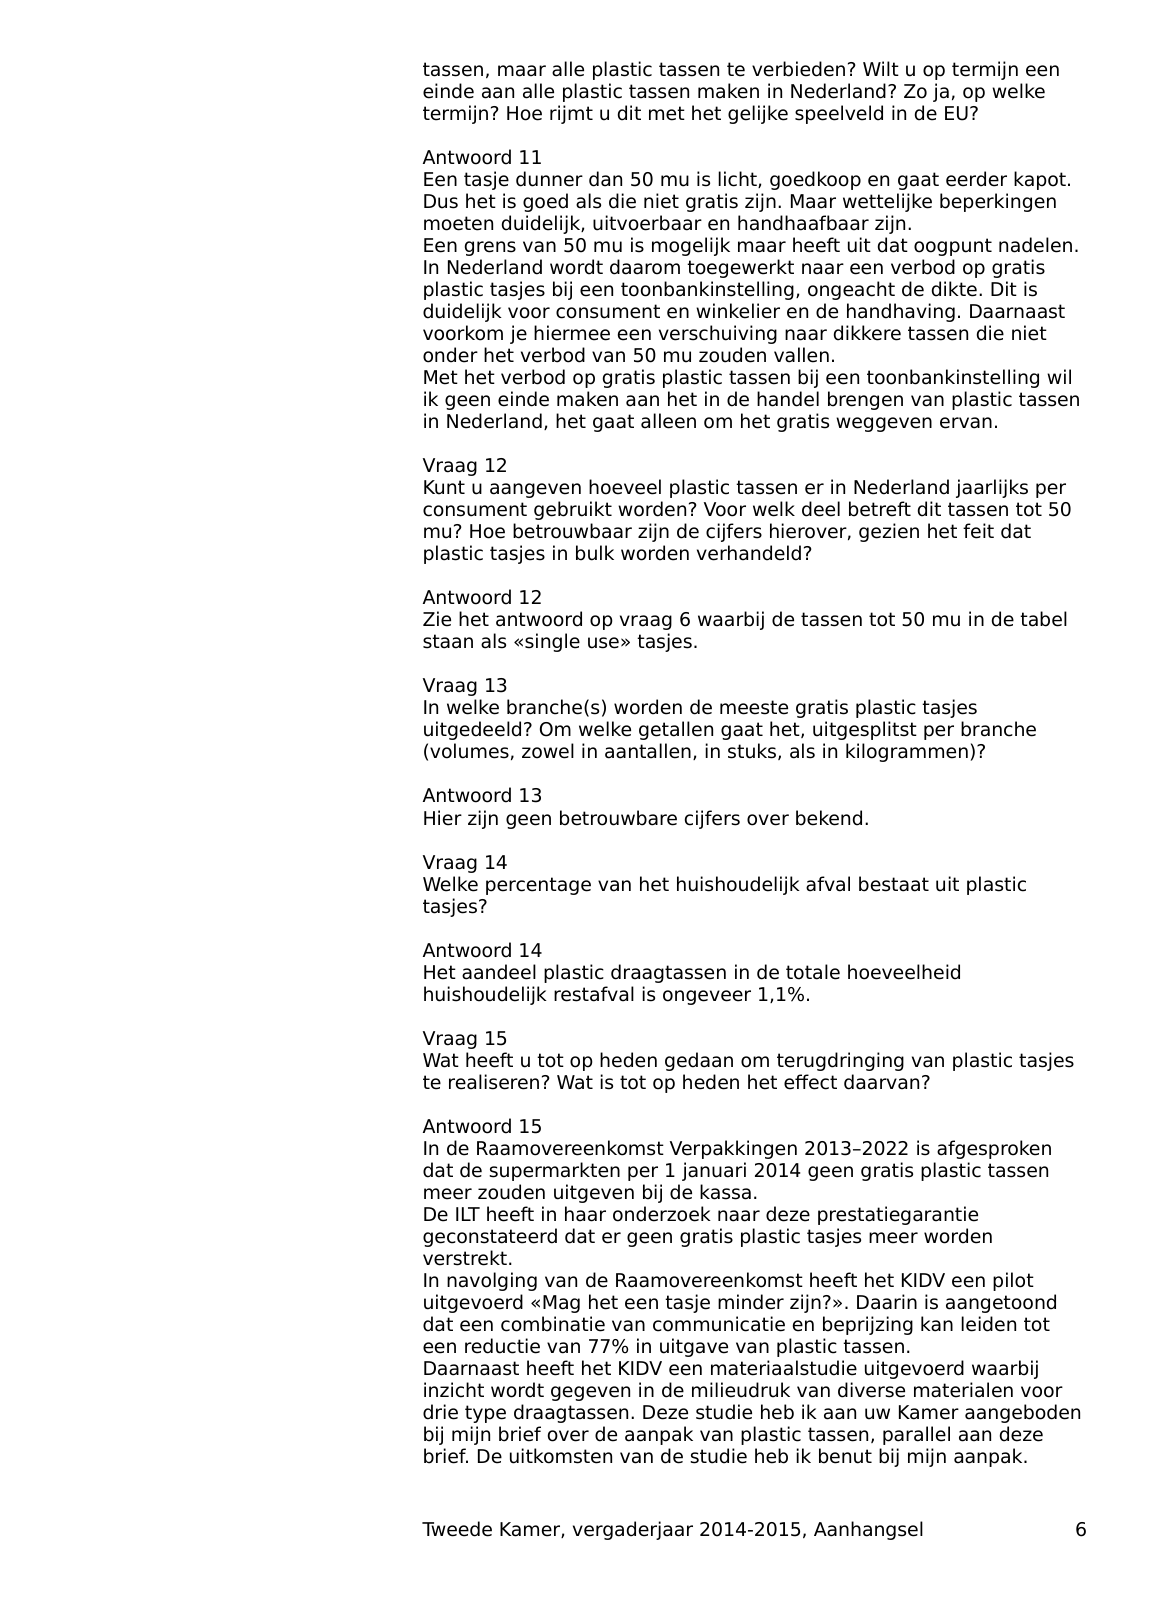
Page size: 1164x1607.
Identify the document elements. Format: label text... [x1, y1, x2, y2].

text Met het verbod op gratis plastic tassen bij een toonbankinstelling wil ik geen einde maken aan het in de handel brengen van plastic tassen in Nederland, het gaat alleen om het gratis weggeven ervan. [422, 367, 1087, 433]
text Kunt u aangeven hoeveel plastic tassen er in Nederland jaarlijks per consument gebruikt worden? Voor welk deel betreft dit tassen tot 50 mu? Hoe betrouwbaar zijn de cijfers hierover, gezien het feit dat plastic tasjes in bulk worden verhandeld? [422, 477, 1087, 565]
text Zie het antwoord op vraag 6 waarbij de tassen tot 50 mu in de tabel staan als «single use» tasjes. [422, 609, 1087, 653]
text Vraag 12 [422, 455, 1087, 477]
text Wat heeft u tot op heden gedaan om terugdringing van plastic tasjes te realiseren? Wat is tot op heden het effect daarvan? [422, 1050, 1087, 1094]
text Antwoord 11 [422, 147, 1087, 169]
text Het aandeel plastic draagtassen in de totale hoeveelheid huishoudelijk restafval is ongeveer 1,1%. [422, 962, 1087, 1006]
text Hier zijn geen betrouwbare cijfers over bekend. [422, 807, 1087, 829]
text Antwoord 14 [422, 940, 1087, 962]
text Antwoord 13 [422, 785, 1087, 807]
text Een tasje dunner dan 50 mu is licht, goedkoop en gaat eerder kapot. Dus het is goed als die niet gratis zijn. Maar wettelijke beperkingen moeten duidelijk, uitvoerbaar en handhaafbaar zijn. [422, 169, 1087, 235]
text Vraag 13 [422, 675, 1087, 697]
text In de Raamovereenkomst Verpakkingen 2013–2022 is afgesproken dat de supermarkten per 1 januari 2014 geen gratis plastic tassen meer zouden uitgeven bij de kassa. [422, 1138, 1087, 1204]
text Welke percentage van het huishoudelijk afval bestaat uit plastic tasjes? [422, 873, 1087, 917]
text In welke branche(s) worden de meeste gratis plastic tasjes uitgedeeld? Om welke getallen gaat het, uitgesplitst per branche (volumes, zowel in aantallen, in stuks, als in kilogrammen)? [422, 697, 1087, 763]
text tassen, maar alle plastic tassen te verbieden? Wilt u op termijn een einde aan alle plastic tassen maken in Nederland? Zo ja, op welke termijn? Hoe rijmt u dit met het gelijke speelveld in de EU? [422, 59, 1087, 125]
text Antwoord 12 [422, 587, 1087, 609]
text Een grens van 50 mu is mogelijk maar heeft uit dat oogpunt nadelen. In Nederland wordt daarom toegewerkt naar een verbod op gratis plastic tasjes bij een toonbankinstelling, ongeacht de dikte. Dit is duidelijk voor consument en winkelier en de handhaving. Daarnaast voorkom je hiermee een verschuiving naar dikkere tassen die niet onder het verbod van 50 mu zouden vallen. [422, 235, 1087, 367]
text Vraag 15 [422, 1028, 1087, 1050]
text Antwoord 15 [422, 1116, 1087, 1138]
text Daarnaast heeft het KIDV een materiaalstudie uitgevoerd waarbij inzicht wordt gegeven in de milieudruk van diverse materialen voor drie type draagtassen. Deze studie heb ik aan uw Kamer aangeboden bij mijn brief over de aanpak van plastic tassen, parallel aan deze brief. De uitkomsten van de studie heb ik benut bij mijn aanpak. [422, 1358, 1087, 1468]
text De ILT heeft in haar onderzoek naar deze prestatiegarantie geconstateerd dat er geen gratis plastic tasjes meer worden verstrekt. [422, 1204, 1087, 1270]
text In navolging van de Raamovereenkomst heeft het KIDV een pilot uitgevoerd «Mag het een tasje minder zijn?». Daarin is aangetoond dat een combinatie van communicatie en beprijzing kan leiden tot een reductie van 77% in uitgave van plastic tassen. [422, 1270, 1087, 1358]
text Vraag 14 [422, 852, 1087, 873]
